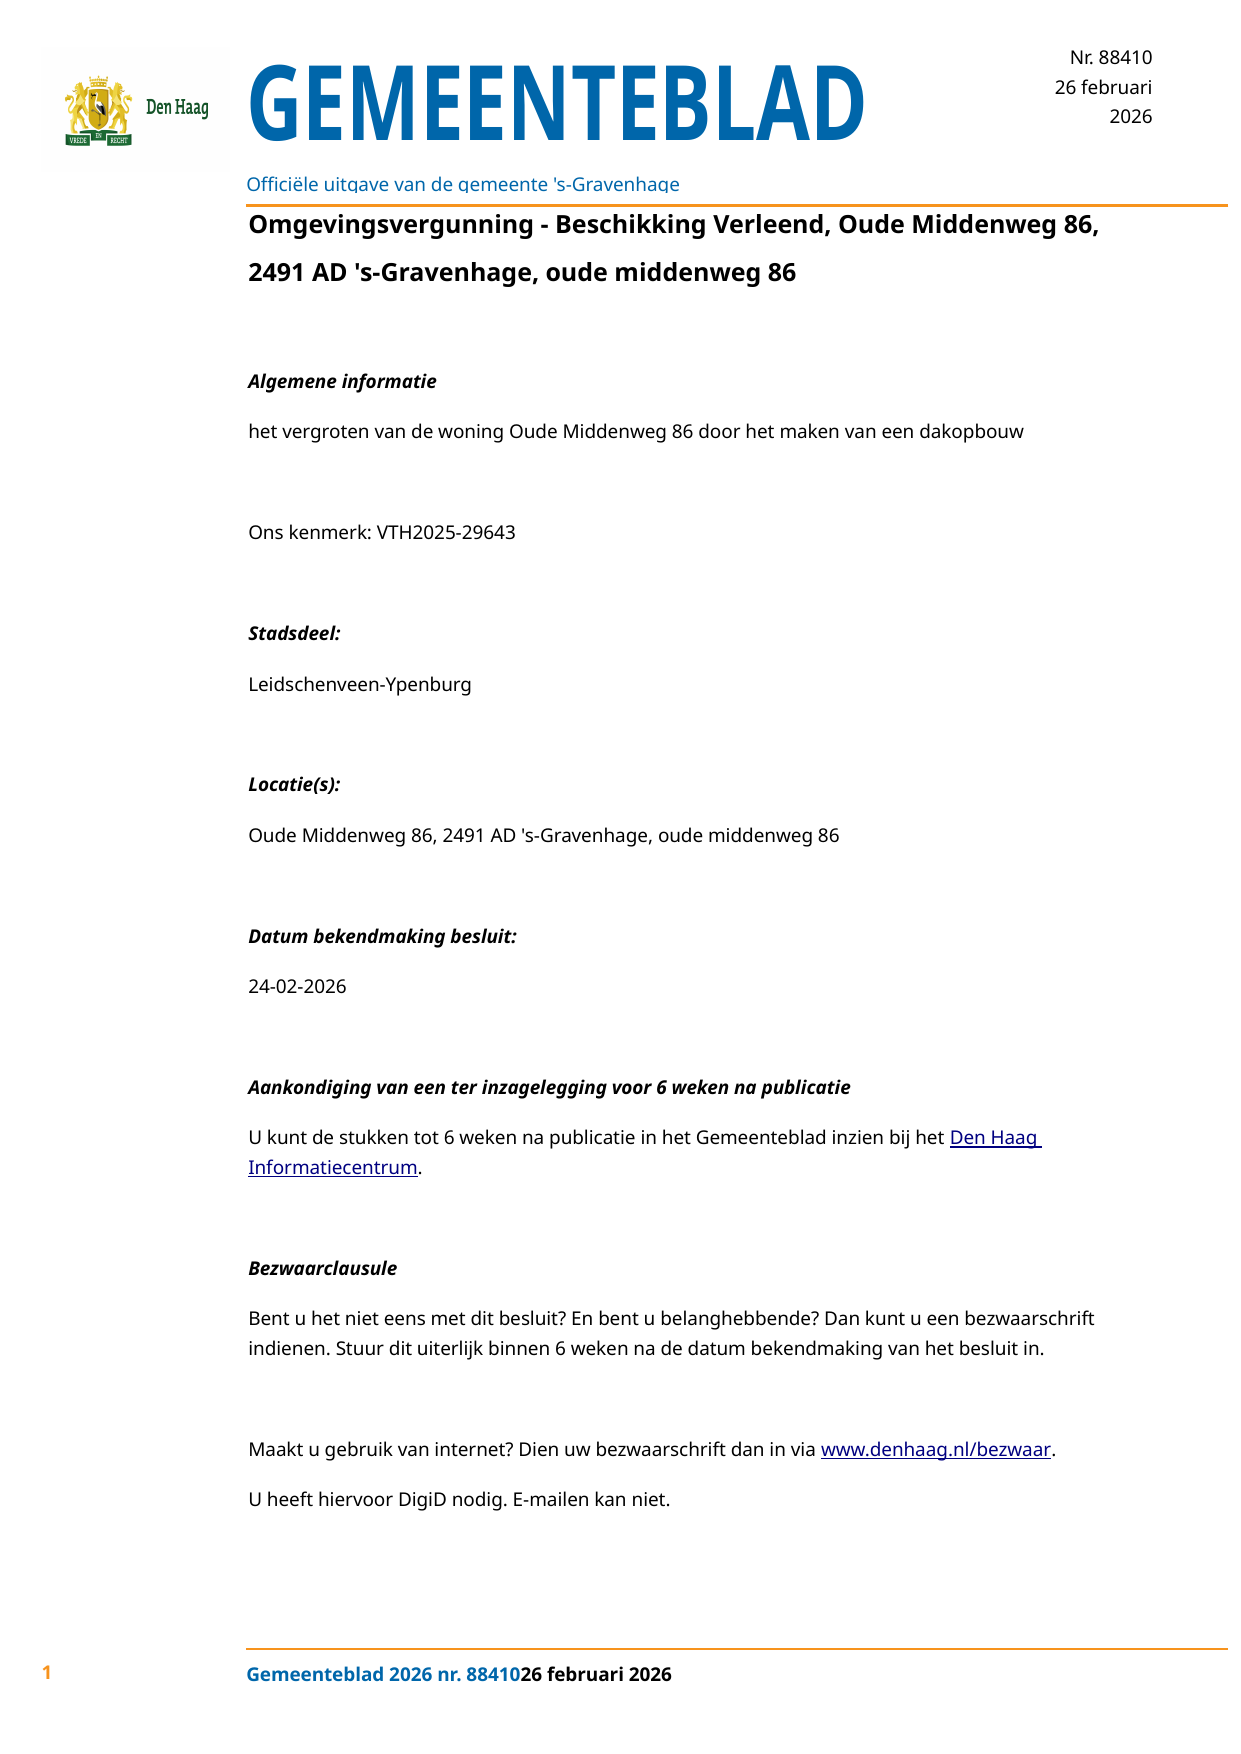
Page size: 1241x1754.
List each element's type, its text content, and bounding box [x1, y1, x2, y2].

text Aankondiging van een ter inzagelegging voor 6 weken na publicatie [248, 1074, 1152, 1100]
text Datum bekendmaking besluit: [248, 923, 1152, 949]
text Ons kenmerk: VTH2025-29643 [248, 519, 1152, 545]
text Algemene informatie [248, 368, 1152, 394]
text Bezwaarclausule [248, 1255, 1152, 1281]
text Maakt u gebruik van internet? Dien uw bezwaarschrift dan in via www.denhaag.nl/bezwaar. [248, 1436, 1152, 1462]
text U kunt de stukken tot 6 weken na publicatie in het Gemeenteblad inzien bij het Den Haag Informatiecentrum. [248, 1124, 1152, 1180]
text Oude Middenweg 86, 2491 AD 's-Gravenhage, oude middenweg 86 [248, 822, 1152, 848]
text Omgevingsvergunning - Beschikking Verleend, Oude Middenweg 86, 2491 AD 's-Gravenhage, oude middenweg 86 [248, 207, 1152, 288]
text Leidschenveen-Ypenburg [248, 671, 1152, 697]
text Locatie(s): [248, 772, 1152, 797]
picture [41, 47, 231, 172]
text 24-02-2026 [248, 973, 1152, 999]
text Stadsdeel: [248, 620, 1152, 646]
text Bent u het niet eens met dit besluit? En bent u belanghebbende? Dan kunt u een bezwaarschrift indienen. Stuur dit uiterlijk binnen 6 weken na de datum bekendmaking van het besluit in. [248, 1305, 1152, 1361]
text U heeft hiervoor DigiD nodig. E-mailen kan niet. [248, 1486, 1152, 1512]
text het vergroten van de woning Oude Middenweg 86 door het maken van een dakopbouw [248, 419, 1152, 444]
